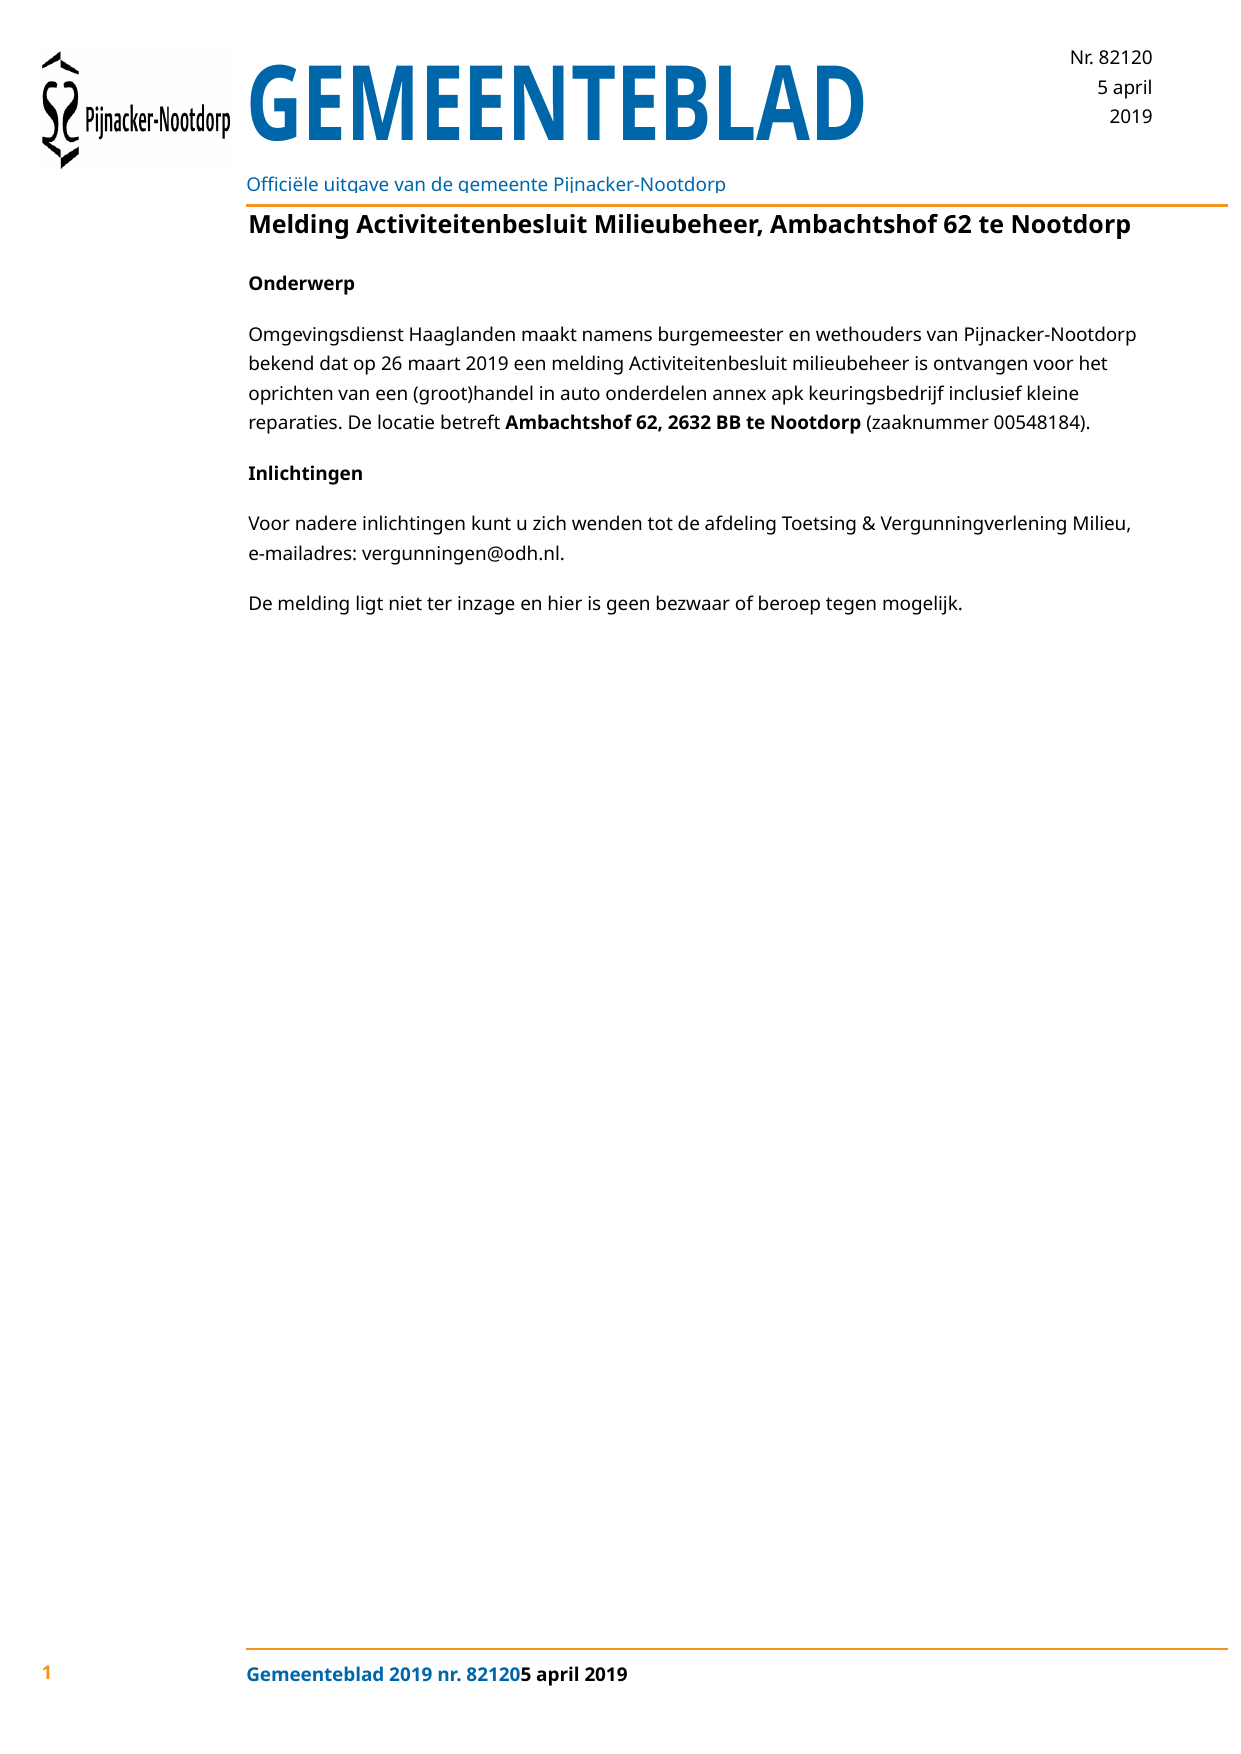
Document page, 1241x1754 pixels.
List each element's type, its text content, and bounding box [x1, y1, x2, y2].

text Melding Activiteitenbesluit Milieubeheer, Ambachtshof 62 te Nootdorp [248, 207, 1152, 241]
text Inlichtingen [248, 460, 1152, 486]
text De melding ligt niet ter inzage en hier is geen bezwaar of beroep tegen mogelijk. [248, 590, 1152, 616]
text Voor nadere inlichtingen kunt u zich wenden tot de afdeling Toetsing & Vergunningverlening Milieu, e-mailadres: vergunningen@odh.nl. [248, 510, 1152, 566]
picture [41, 47, 231, 172]
text Omgevingsdienst Haaglanden maakt namens burgemeester en wethouders van Pijnacker-Nootdorp bekend dat op 26 maart 2019 een melding Activiteitenbesluit milieubeheer is ontvangen voor het oprichten van een (groot)handel in auto onderdelen annex apk keuringsbedrijf inclusief kleine reparaties. De locatie betreft Ambachtshof 62, 2632 BB te Nootdorp (zaaknummer 00548184). [248, 321, 1152, 435]
text Onderwerp [248, 270, 1152, 296]
